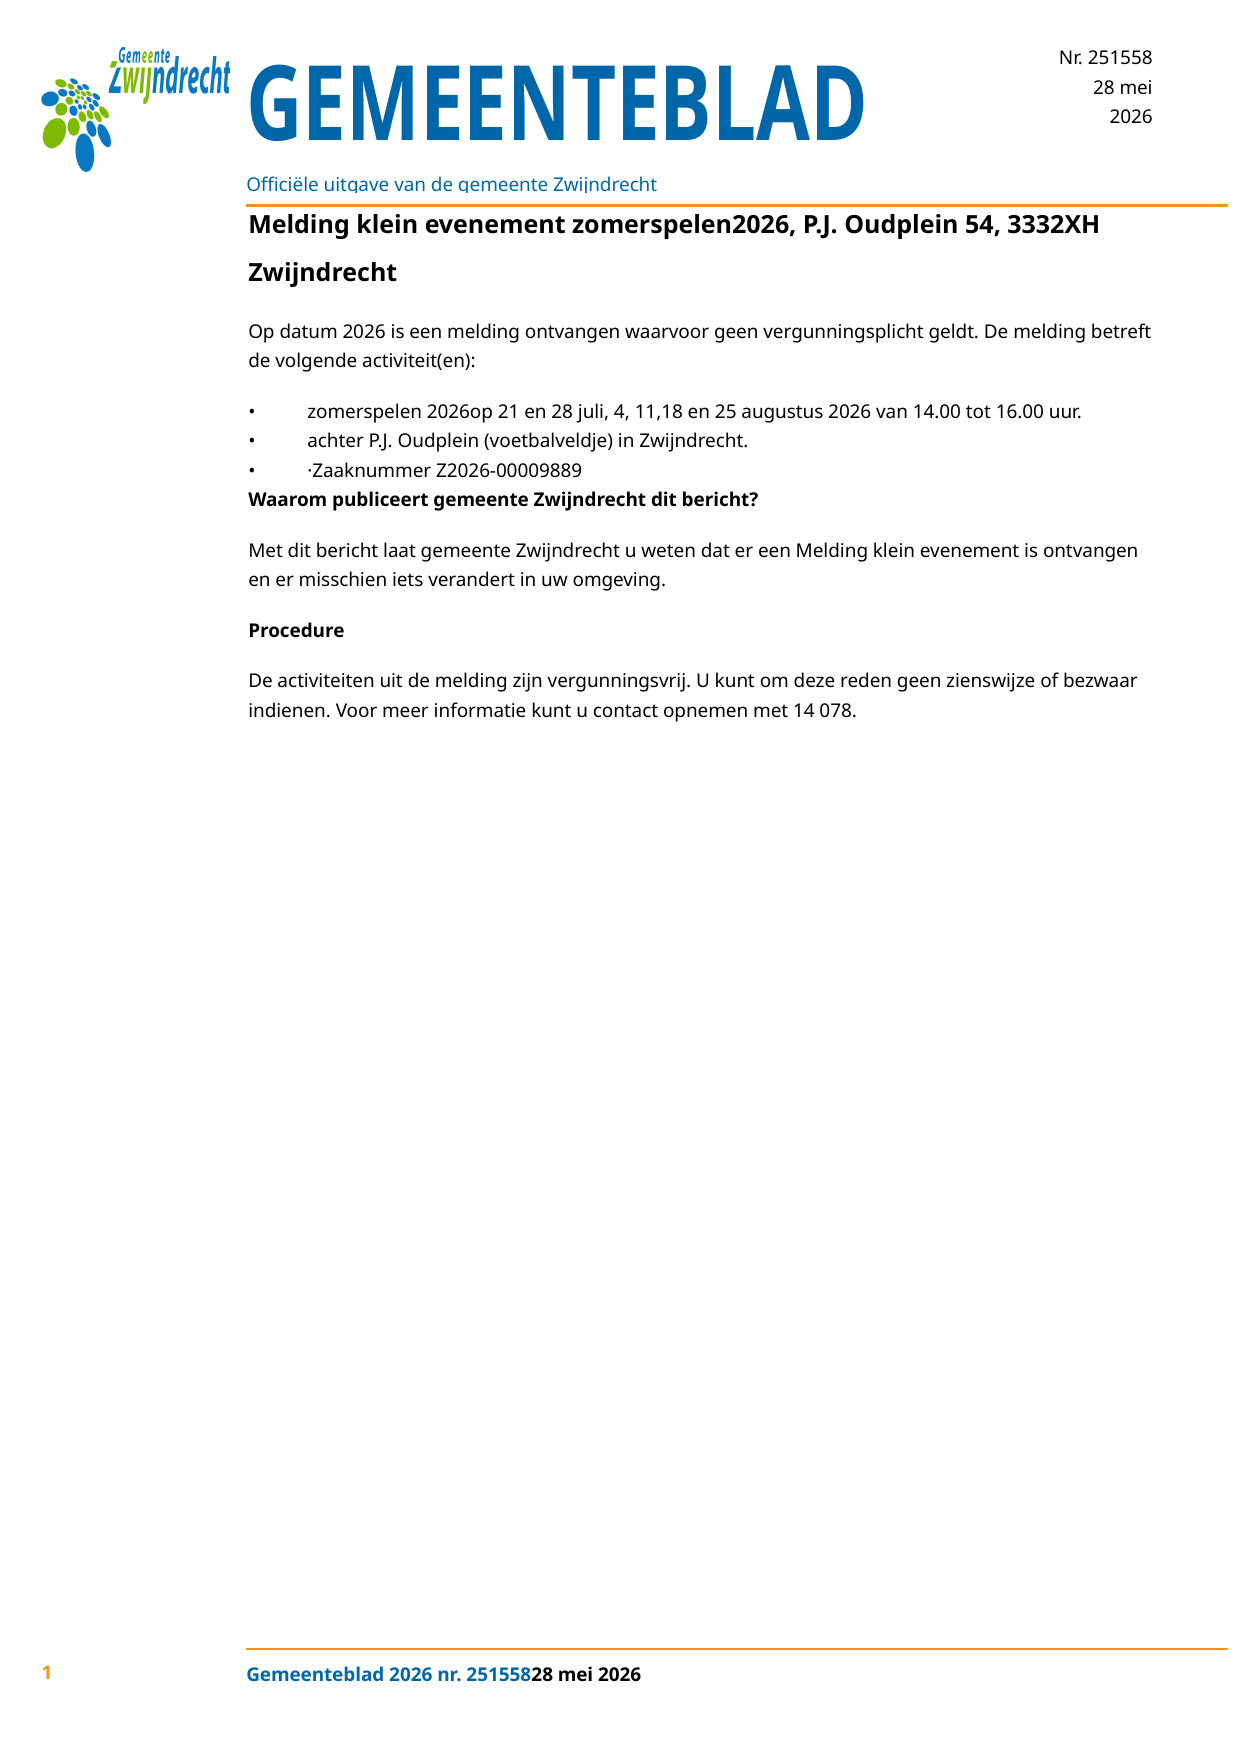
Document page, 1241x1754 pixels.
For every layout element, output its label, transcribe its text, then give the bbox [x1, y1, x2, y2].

text Op datum 2026 is een melding ontvangen waarvoor geen vergunningsplicht geldt. De melding betreft de volgende activiteit(en): [248, 318, 1152, 373]
text Met dit bericht laat gemeente Zwijndrecht u weten dat er een Melding klein evenement is ontvangen en er misschien iets verandert in uw omgeving. [248, 537, 1152, 592]
list ·Zaaknummer Z2026-00009889 [248, 457, 1152, 483]
text Melding klein evenement zomerspelen2026, P.J. Oudplein 54, 3332XH Zwijndrecht [248, 207, 1152, 288]
text Waarom publiceert gemeente Zwijndrecht dit bericht? [248, 487, 1152, 512]
list zomerspelen 2026op 21 en 28 juli, 4, 11,18 en 25 augustus 2026 van 14.00 tot 16.00 uur. [248, 398, 1152, 424]
text De activiteiten uit de melding zijn vergunningsvrij. U kunt om deze reden geen zienswijze of bezwaar indienen. Voor meer informatie kunt u contact opnemen met 14 078. [248, 667, 1152, 723]
list achter P.J. Oudplein (voetbalveldje) in Zwijndrecht. [248, 427, 1152, 453]
picture [41, 47, 231, 172]
text Procedure [248, 617, 1152, 643]
